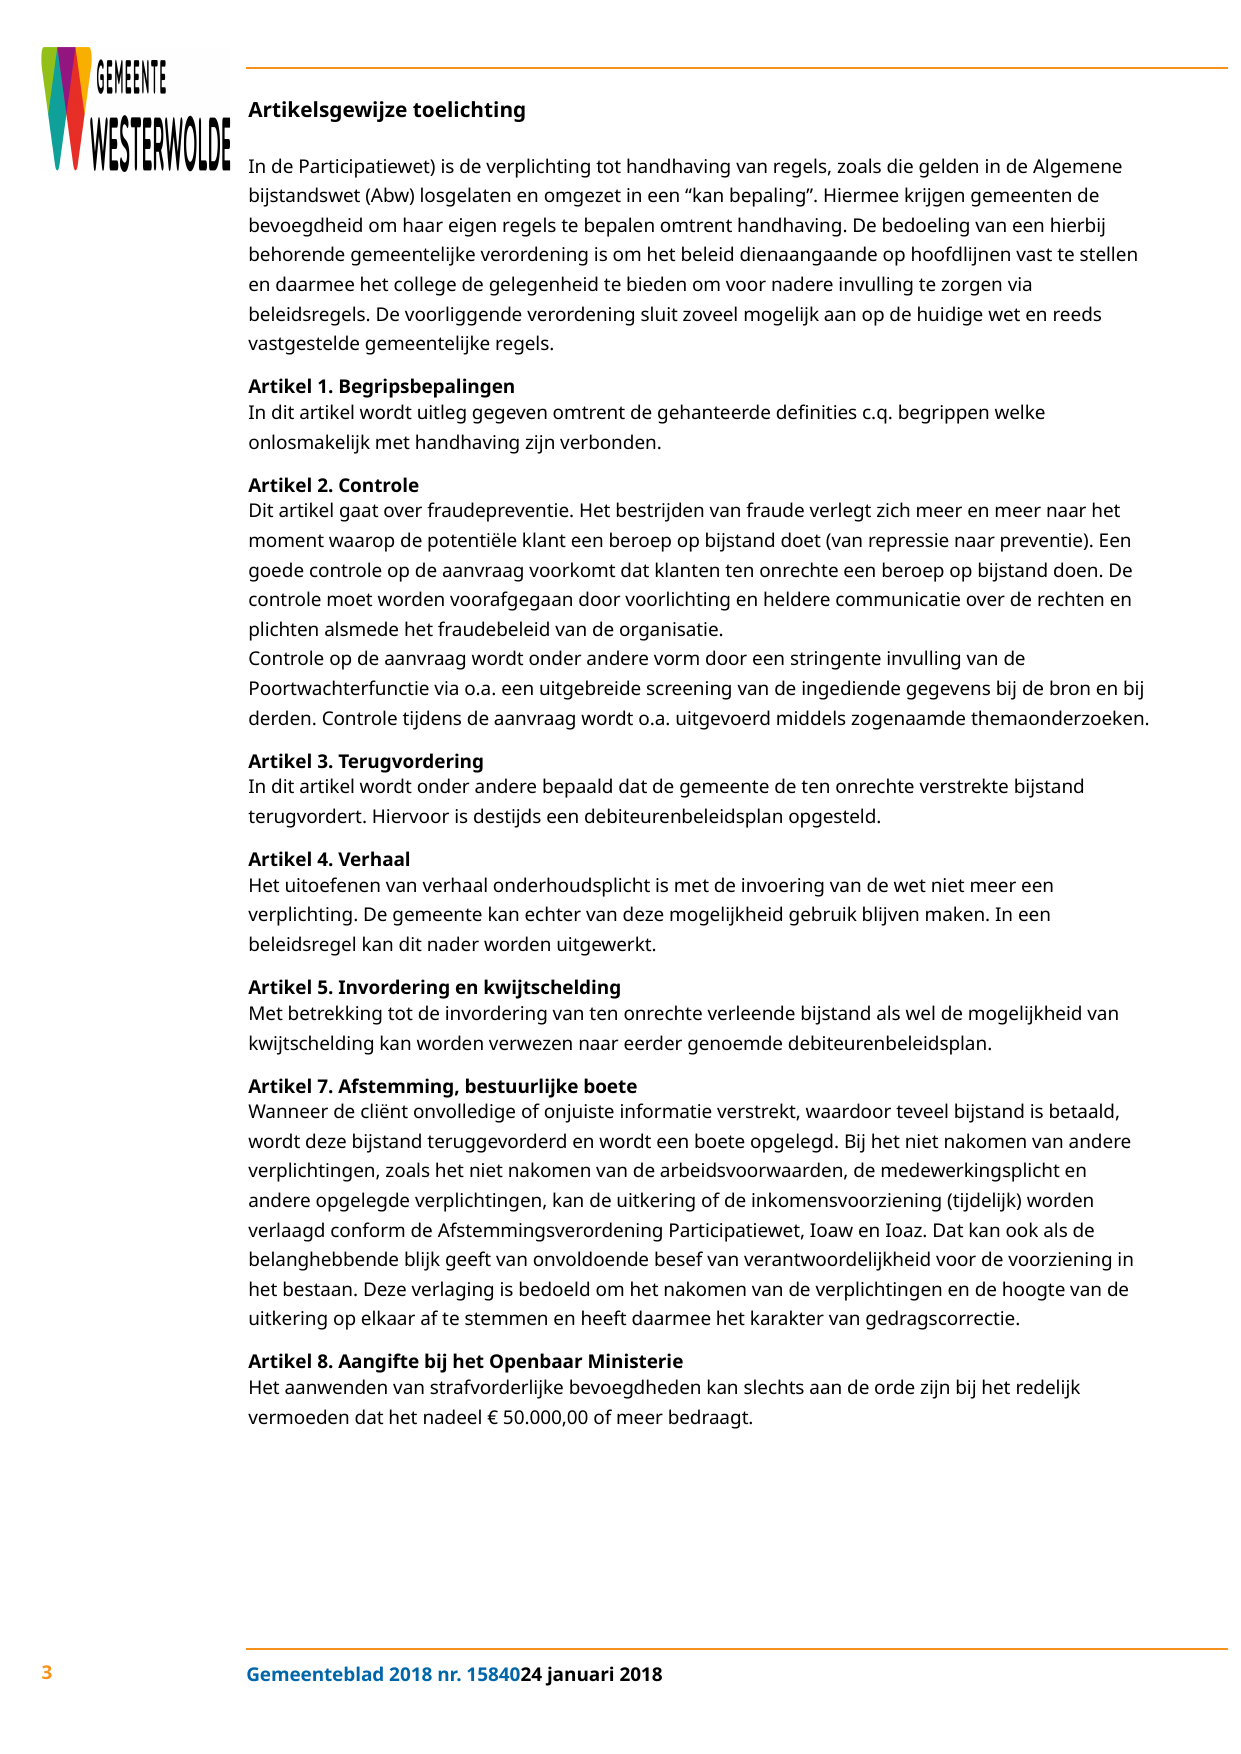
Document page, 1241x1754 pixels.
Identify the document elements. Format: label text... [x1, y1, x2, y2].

text Artikel 7. Afstemming, bestuurlijke boete [248, 1073, 1152, 1098]
text Artikel 5. Invordering en kwijtschelding [248, 974, 1152, 1000]
text Het aanwenden van strafvorderlijke bevoegdheden kan slechts aan de orde zijn bij het redelijk vermoeden dat het nadeel € 50.000,00 of meer bedraagt. [248, 1374, 1152, 1430]
text Artikel 8. Aangifte bij het Openbaar Ministerie [248, 1349, 1152, 1374]
text Dit artikel gaat over fraudepreventie. Het bestrijden van fraude verlegt zich meer en meer naar het moment waarop de potentiële klant een beroep op bijstand doet (van repressie naar preventie). Een goede controle op de aanvraag voorkomt dat klanten ten onrechte een beroep op bijstand doen. De controle moet worden voorafgegaan door voorlichting en heldere communicatie over de rechten en plichten alsmede het fraudebeleid van de organisatie. [248, 498, 1152, 642]
text Artikel 2. Controle [248, 472, 1152, 498]
text Artikel 1. Begripsbepalingen [248, 373, 1152, 399]
text Met betrekking tot de invordering van ten onrechte verleende bijstand als wel de mogelijkheid van kwijtschelding kan worden verwezen naar eerder genoemde debiteurenbeleidsplan. [248, 1000, 1152, 1055]
text Artikel 4. Verhaal [248, 846, 1152, 872]
text Controle op de aanvraag wordt onder andere vorm door een stringente invulling van de Poortwachterfunctie via o.a. een uitgebreide screening van de ingediende gegevens bij de bron en bij derden. Controle tijdens de aanvraag wordt o.a. uitgevoerd middels zogenaamde themaonderzoeken. [248, 646, 1152, 731]
text Het uitoefenen van verhaal onderhoudsplicht is met de invoering van de wet niet meer een verplichting. De gemeente kan echter van deze mogelijkheid gebruik blijven maken. In een beleidsregel kan dit nader worden uitgewerkt. [248, 872, 1152, 957]
text Artikelsgewijze toelichting [248, 95, 1152, 123]
picture [41, 47, 231, 172]
text Wanneer de cliënt onvolledige of onjuiste informatie verstrekt, waardoor teveel bijstand is betaald, wordt deze bijstand teruggevorderd en wordt een boete opgelegd. Bij het niet nakomen van andere verplichtingen, zoals het niet nakomen van de arbeidsvoorwaarden, de medewerkingsplicht en andere opgelegde verplichtingen, kan de uitkering of de inkomensvoorziening (tijdelijk) worden verlaagd conform de Afstemmingsverordening Participatiewet, Ioaw en Ioaz. Dat kan ook als de belanghebbende blijk geeft van onvoldoende besef van verantwoordelijkheid voor de voorziening in het bestaan. Deze verlaging is bedoeld om het nakomen van de verplichtingen en de hoogte van de uitkering op elkaar af te stemmen en heeft daarmee het karakter van gedragscorrectie. [248, 1098, 1152, 1331]
text In de Participatiewet) is de verplichting tot handhaving van regels, zoals die gelden in de Algemene bijstandswet (Abw) losgelaten en omgezet in een “kan bepaling”. Hiermee krijgen gemeenten de bevoegdheid om haar eigen regels te bepalen omtrent handhaving. De bedoeling van een hierbij behorende gemeentelijke verordening is om het beleid dienaangaande op hoofdlijnen vast te stellen en daarmee het college de gelegenheid te bieden om voor nadere invulling te zorgen via beleidsregels. De voorliggende verordening sluit zoveel mogelijk aan op de huidige wet en reeds vastgestelde gemeentelijke regels. [248, 153, 1152, 356]
text In dit artikel wordt onder andere bepaald dat de gemeente de ten onrechte verstrekte bijstand terugvordert. Hiervoor is destijds een debiteurenbeleidsplan opgesteld. [248, 774, 1152, 829]
text Artikel 3. Terugvordering [248, 748, 1152, 774]
text In dit artikel wordt uitleg gegeven omtrent de gehanteerde definities c.q. begrippen welke onlosmakelijk met handhaving zijn verbonden. [248, 399, 1152, 454]
